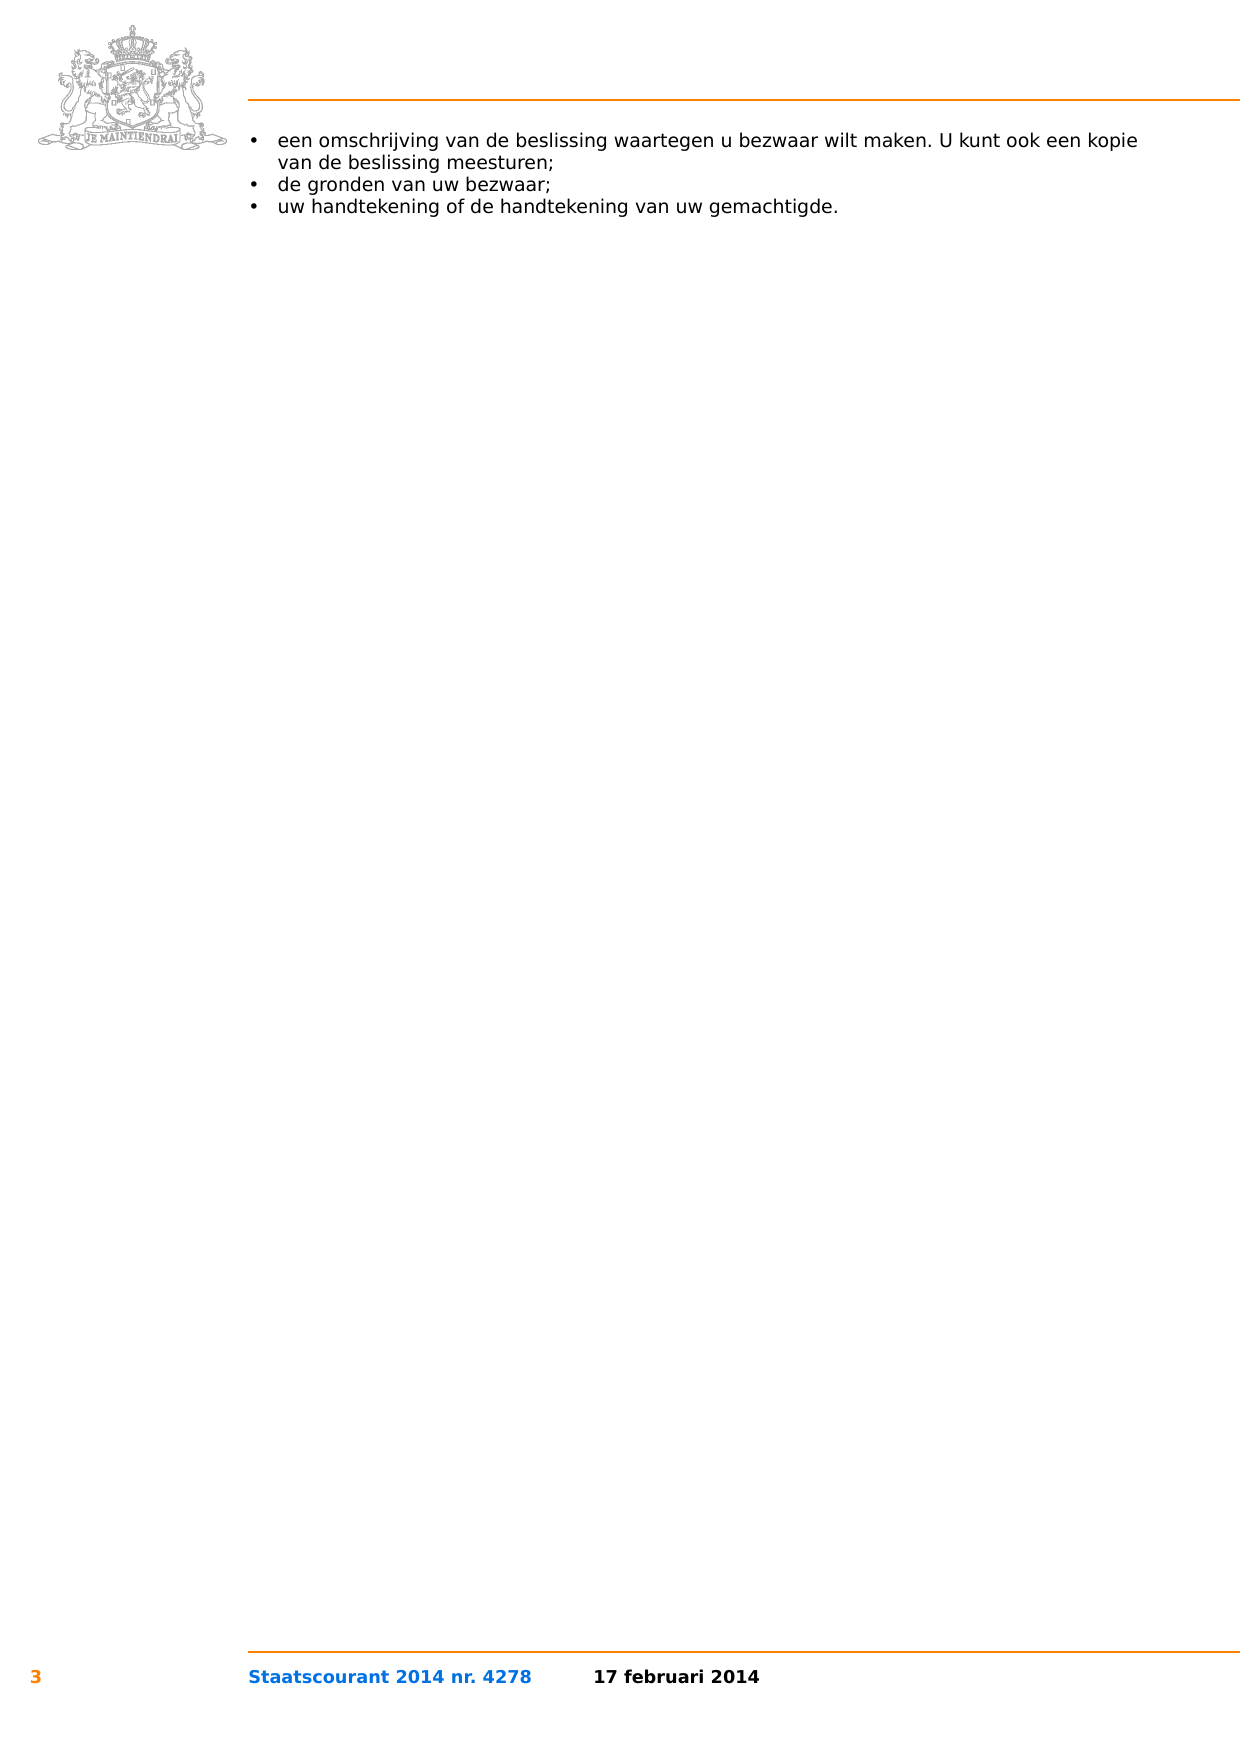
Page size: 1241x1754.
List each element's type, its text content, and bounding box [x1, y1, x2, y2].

text • uw handtekening of de handtekening van uw gemachtigde. [248, 196, 1163, 218]
picture [38, 25, 227, 150]
text • een omschrijving van de beslissing waartegen u bezwaar wilt maken. U kunt ook een kopie van de beslissing meesturen; [248, 130, 1163, 174]
text • de gronden van uw bezwaar; [248, 174, 1163, 196]
